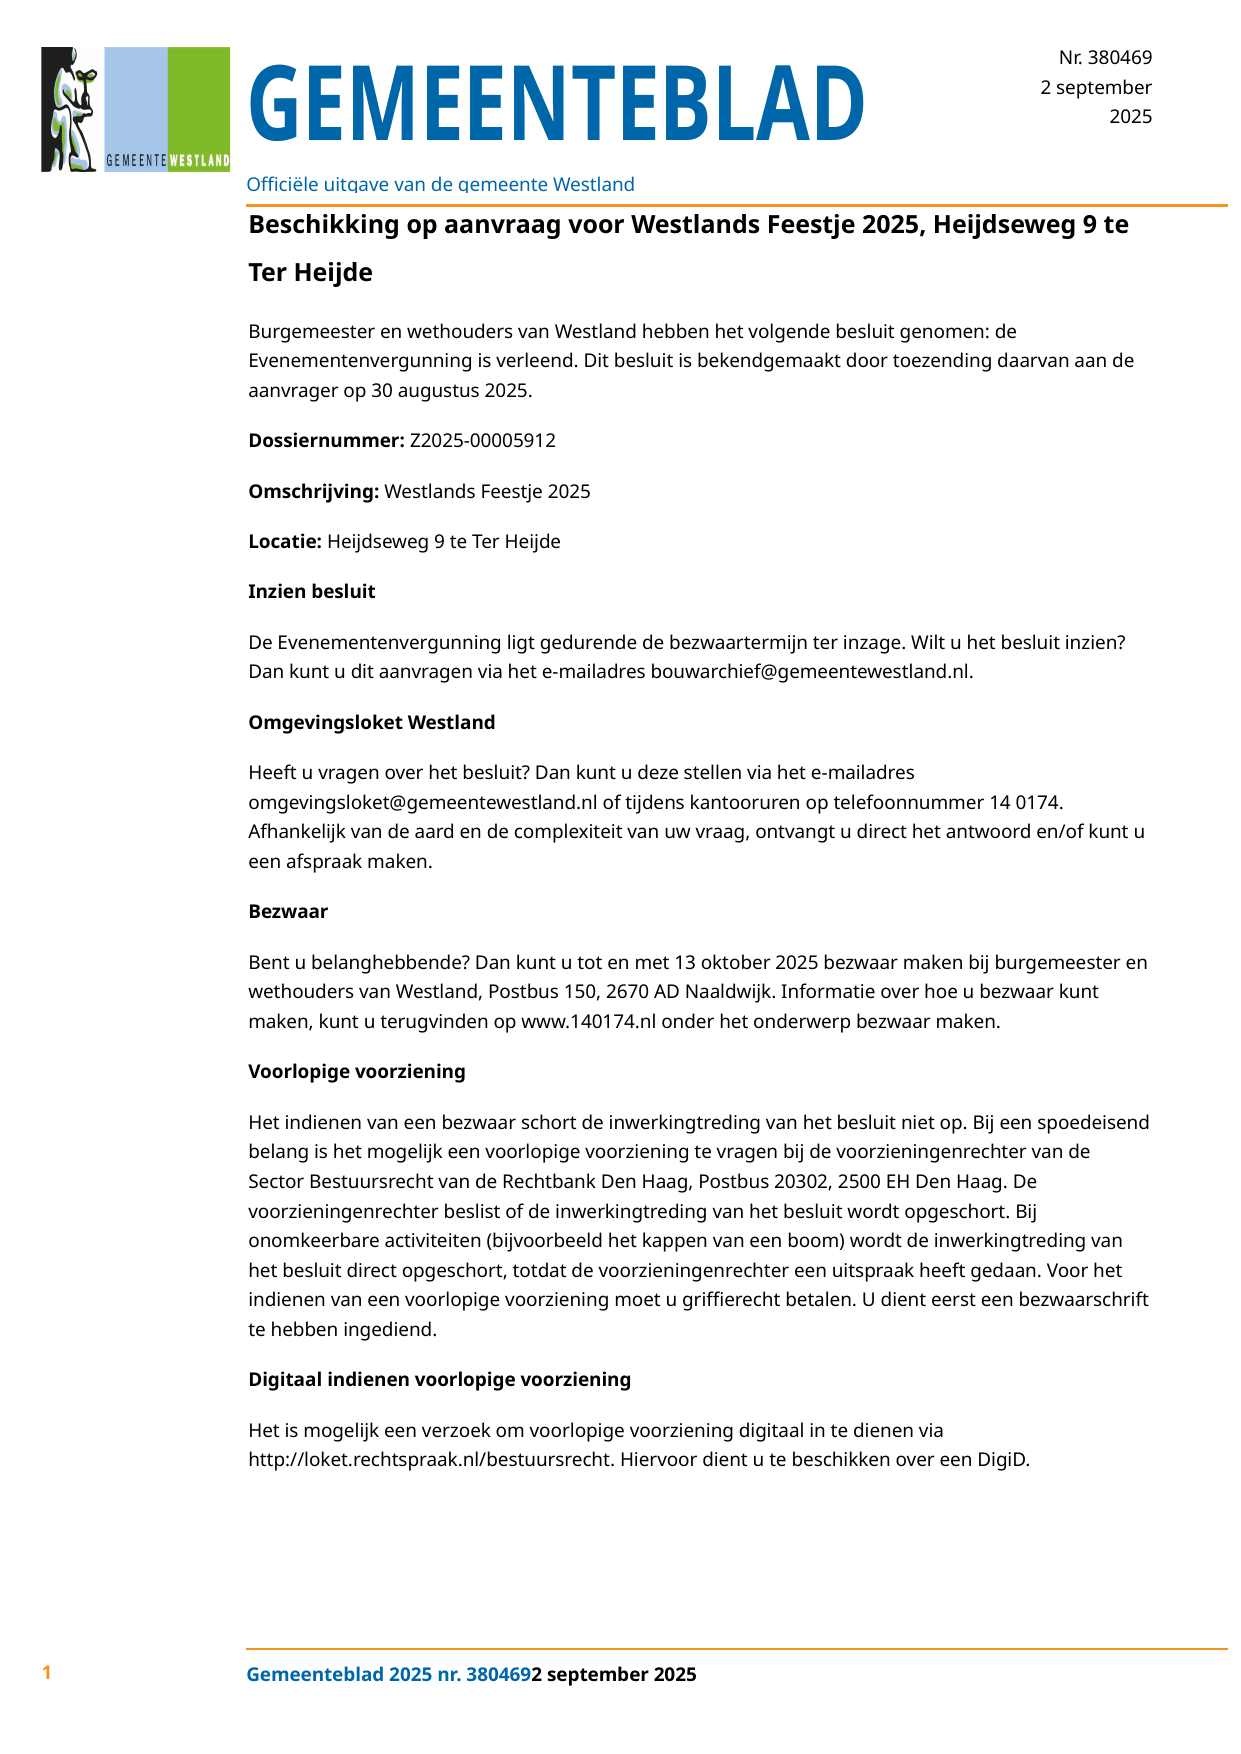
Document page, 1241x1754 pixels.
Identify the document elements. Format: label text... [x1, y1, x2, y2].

text Bent u belanghebbende? Dan kunt u tot en met 13 oktober 2025 bezwaar maken bij burgemeester en wethouders van Westland, Postbus 150, 2670 AD Naaldwijk. Informatie over hoe u bezwaar kunt maken, kunt u terugvinden op www.140174.nl onder het onderwerp bezwaar maken. [248, 949, 1152, 1034]
text Bezwaar [248, 899, 1152, 924]
picture [41, 47, 231, 172]
text Het is mogelijk een verzoek om voorlopige voorziening digitaal in te dienen via http://loket.rechtspraak.nl/bestuursrecht. Hiervoor dient u te beschikken over een DigiD. [248, 1417, 1152, 1472]
text Digitaal indienen voorlopige voorziening [248, 1367, 1152, 1392]
text Heeft u vragen over het besluit? Dan kunt u deze stellen via het e-mailadres omgevingsloket@gemeentewestland.nl of tijdens kantooruren op telefoonnummer 14 0174. Afhankelijk van de aard en de complexiteit van uw vraag, ontvangt u direct het antwoord en/of kunt u een afspraak maken. [248, 759, 1152, 874]
text Burgemeester en wethouders van Westland hebben het volgende besluit genomen: de Evenementenvergunning is verleend. Dit besluit is bekendgemaakt door toezending daarvan aan de aanvrager op 30 augustus 2025. [248, 318, 1152, 403]
text Inzien besluit [248, 579, 1152, 604]
text Beschikking op aanvraag voor Westlands Feestje 2025, Heijdseweg 9 te Ter Heijde [248, 207, 1152, 288]
text Dossiernummer: Z2025-00005912 [248, 427, 1152, 453]
text De Evenementenvergunning ligt gedurende de bezwaartermijn ter inzage. Wilt u het besluit inzien? Dan kunt u dit aanvragen via het e-mailadres bouwarchief@gemeentewestland.nl. [248, 629, 1152, 684]
text Locatie: Heijdseweg 9 te Ter Heijde [248, 528, 1152, 554]
text Voorlopige voorziening [248, 1059, 1152, 1084]
text Omschrijving: Westlands Feestje 2025 [248, 478, 1152, 504]
text Omgevingsloket Westland [248, 709, 1152, 735]
text Het indienen van een bezwaar schort de inwerkingtreding van het besluit niet op. Bij een spoedeisend belang is het mogelijk een voorlopige voorziening te vragen bij de voorzieningenrechter van de Sector Bestuursrecht van de Rechtbank Den Haag, Postbus 20302, 2500 EH Den Haag. De voorzieningenrechter beslist of de inwerkingtreding van het besluit wordt opgeschort. Bij onomkeerbare activiteiten (bijvoorbeeld het kappen van een boom) wordt de inwerkingtreding van het besluit direct opgeschort, totdat de voorzieningenrechter een uitspraak heeft gedaan. Voor het indienen van een voorlopige voorziening moet u griffierecht betalen. U dient eerst een bezwaarschrift te hebben ingediend. [248, 1109, 1152, 1342]
